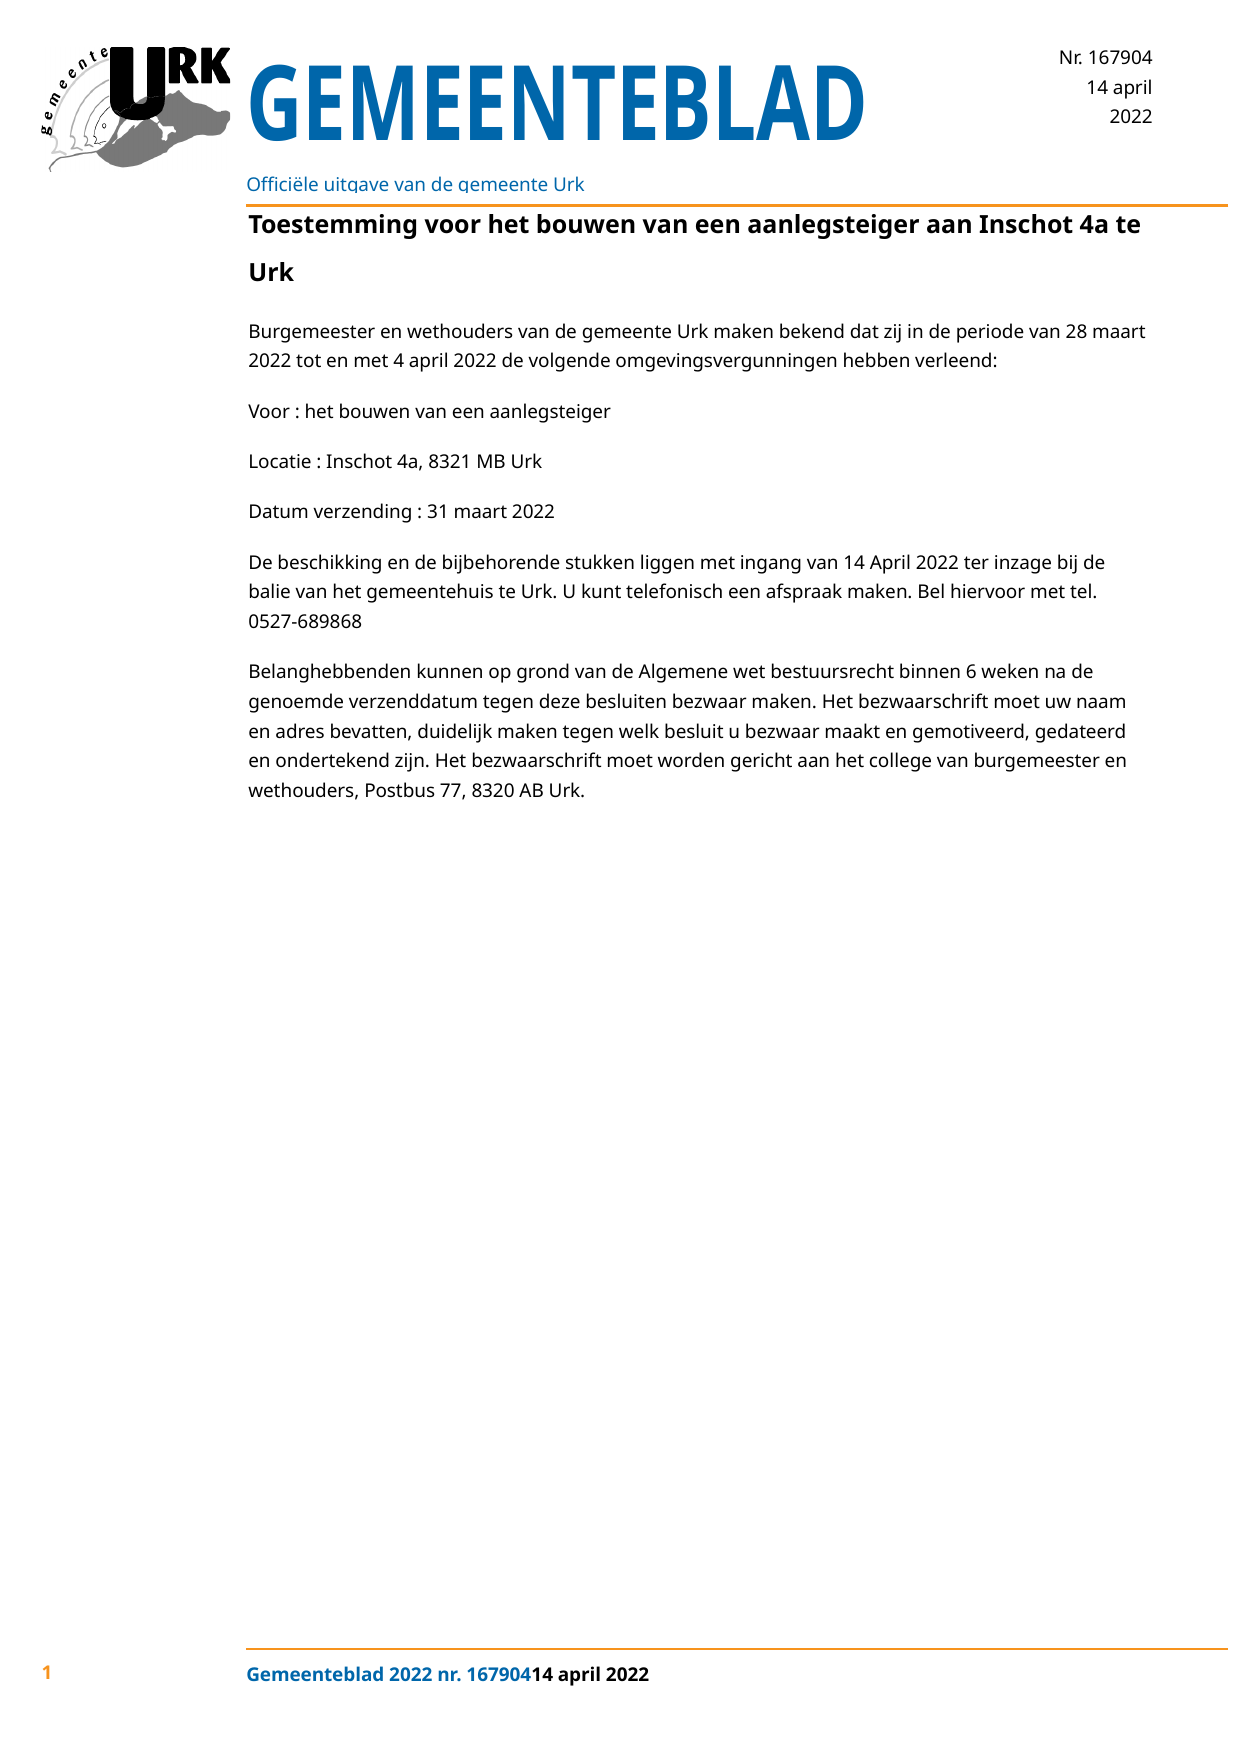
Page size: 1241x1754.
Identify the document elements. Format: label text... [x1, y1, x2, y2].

text De beschikking en de bijbehorende stukken liggen met ingang van 14 April 2022 ter inzage bij de balie van het gemeentehuis te Urk. U kunt telefonisch een afspraak maken. Bel hiervoor met tel. 0527-689868 [248, 549, 1152, 634]
text Burgemeester en wethouders van de gemeente Urk maken bekend dat zij in de periode van 28 maart 2022 tot en met 4 april 2022 de volgende omgevingsvergunningen hebben verleend: [248, 318, 1152, 373]
text Locatie : Inschot 4a, 8321 MB Urk [248, 448, 1152, 474]
text Datum verzending : 31 maart 2022 [248, 499, 1152, 524]
text Belanghebbenden kunnen op grond van de Algemene wet bestuursrecht binnen 6 weken na de genoemde verzenddatum tegen deze besluiten bezwaar maken. Het bezwaarschrift moet uw naam en adres bevatten, duidelijk maken tegen welk besluit u bezwaar maakt en gemotiveerd, gedateerd en ondertekend zijn. Het bezwaarschrift moet worden gericht aan het college van burgemeester en wethouders, Postbus 77, 8320 AB Urk. [248, 659, 1152, 803]
text Toestemming voor het bouwen van een aanlegsteiger aan Inschot 4a te Urk [248, 207, 1152, 288]
picture [41, 47, 231, 172]
text Voor : het bouwen van een aanlegsteiger [248, 398, 1152, 424]
